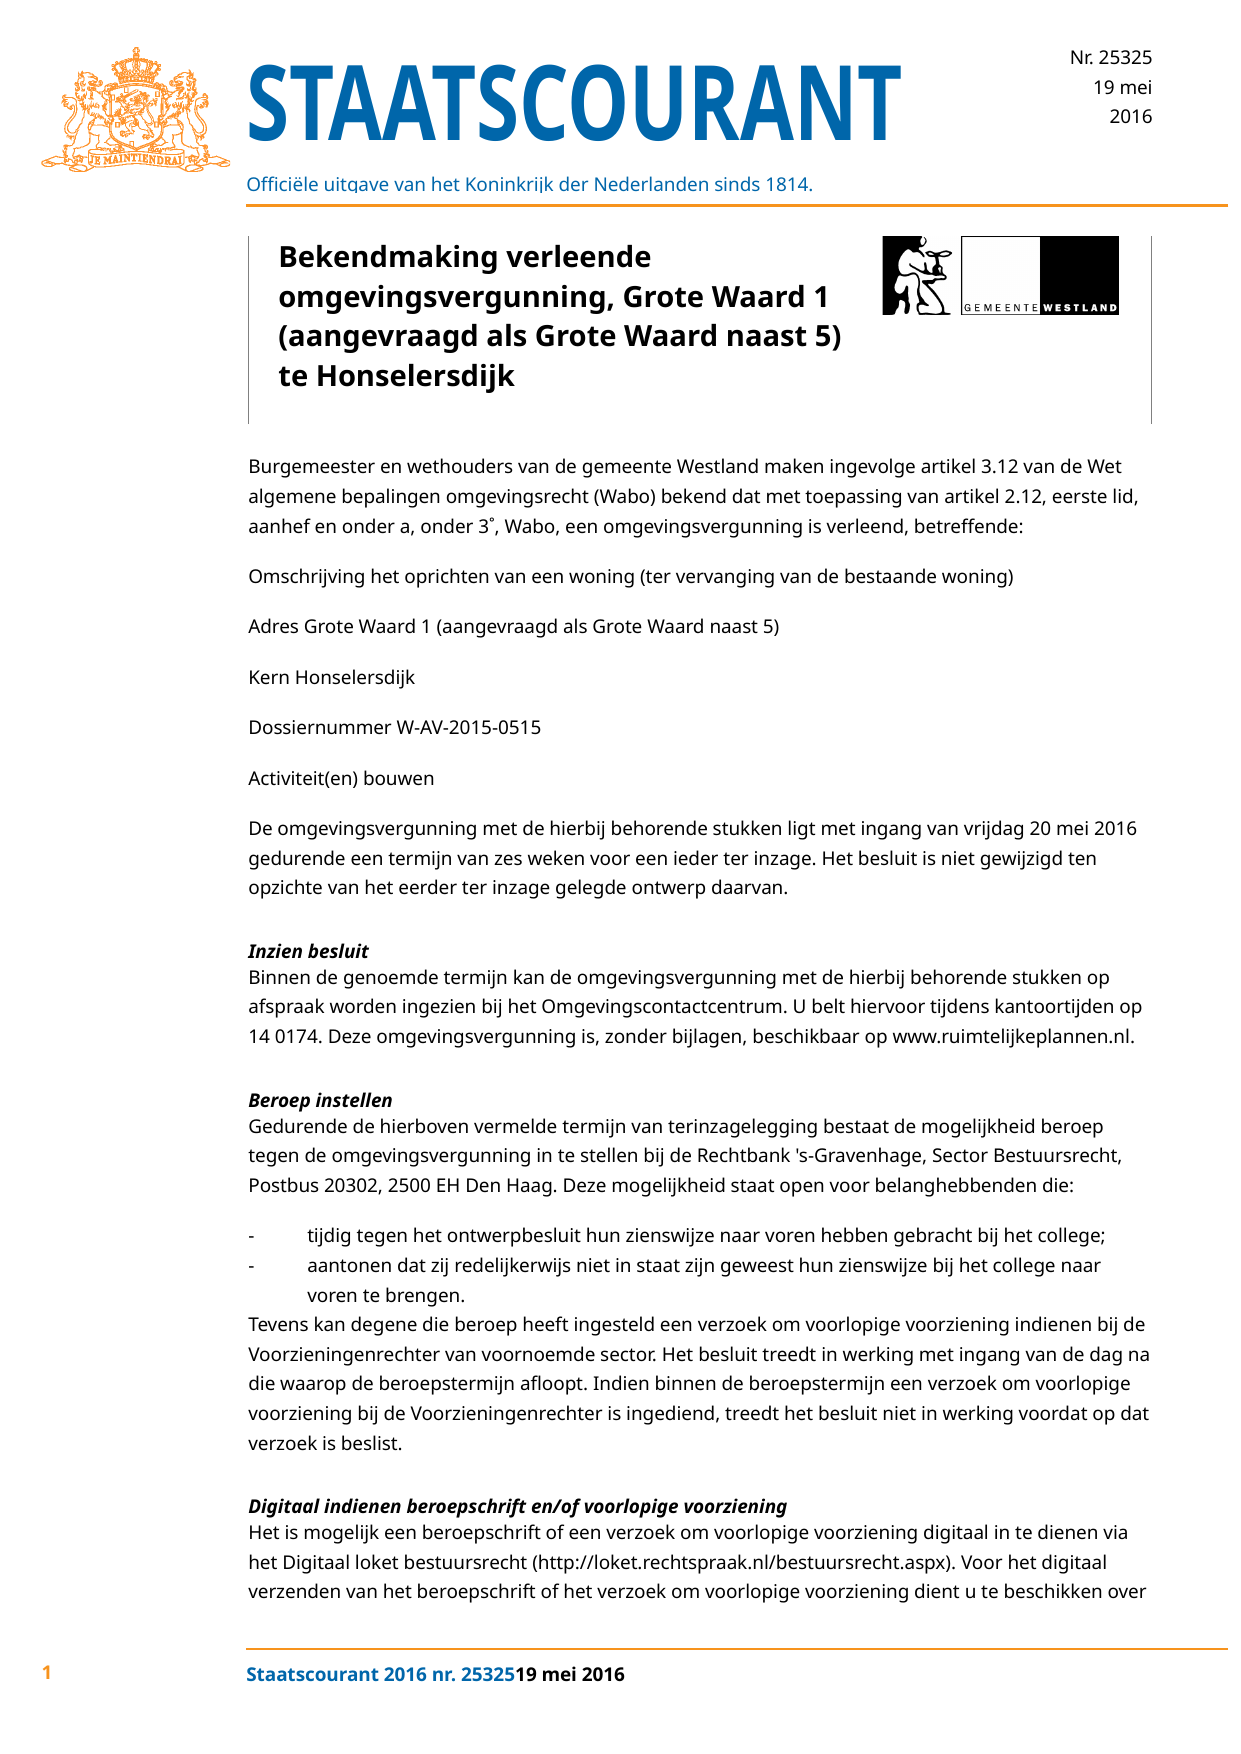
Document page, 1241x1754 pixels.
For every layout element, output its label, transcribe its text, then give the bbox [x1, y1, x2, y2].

text Binnen de genoemde termijn kan de omgevingsvergunning met de hierbij behorende stukken op afspraak worden ingezien bij het Omgevingscontactcentrum. U belt hiervoor tijdens kantoortijden op 14 0174. Deze omgevingsvergunning is, zonder bijlagen, beschikbaar op www.ruimtelijkeplannen.nl. [248, 964, 1152, 1049]
text Tevens kan degene die beroep heeft ingesteld een verzoek om voorlopige voorziening indienen bij de Voorzieningenrechter van voornoemde sector. Het besluit treedt in werking met ingang van de dag na die waarop de beroepstermijn afloopt. Indien binnen de beroepstermijn een verzoek om voorlopige voorziening bij de Voorzieningenrechter is ingediend, treedt het besluit niet in werking voordat op dat verzoek is beslist. [248, 1311, 1152, 1455]
table_header Bekendmaking verleende omgevingsvergunning, Grote Waard 1 (aangevraagd als Grote Waard naast 5) te Honselersdijk [249, 236, 850, 424]
text Digitaal indienen beroepschrift en/of voorlopige voorziening [248, 1494, 1152, 1519]
text Het is mogelijk een beroepschrift of een verzoek om voorlopige voorziening digitaal in te dienen via het Digitaal loket bestuursrecht (http://loket.rechtspraak.nl/bestuursrecht.aspx). Voor het digitaal verzenden van het beroepschrift of het verzoek om voorlopige voorziening dient u te beschikken over [248, 1519, 1152, 1604]
text Gedurende de hierboven vermelde termijn van terinzagelegging bestaat de mogelijkheid beroep tegen de omgevingsvergunning in te stellen bij de Rechtbank 's-Gravenhage, Sector Bestuursrecht, Postbus 20302, 2500 EH Den Haag. Deze mogelijkheid staat open voor belanghebbenden die: [248, 1113, 1152, 1198]
list tijdig tegen het ontwerpbesluit hun zienswijze naar voren hebben gebracht bij het college; [248, 1223, 1152, 1248]
text Inzien besluit [248, 938, 1152, 964]
text Omschrijving het oprichten van een woning (ter vervanging van de bestaande woning) [248, 563, 1152, 589]
picture [41, 47, 231, 172]
picture [882, 236, 1119, 315]
text Kern Honselersdijk [248, 664, 1152, 690]
text Beroep instellen [248, 1087, 1152, 1113]
text Burgemeester en wethouders van de gemeente Westland maken ingevolge artikel 3.12 van de Wet algemene bepalingen omgevingsrecht (Wabo) bekend dat met toepassing van artikel 2.12, eerste lid, aanhef en onder a, onder 3˚, Wabo, een omgevingsvergunning is verleend, betreffende: [248, 454, 1152, 538]
list aantonen dat zij redelijkerwijs niet in staat zijn geweest hun zienswijze bij het college naar voren te brengen. [248, 1252, 1152, 1307]
text De omgevingsvergunning met de hierbij behorende stukken ligt met ingang van vrijdag 20 mei 2016 gedurende een termijn van zes weken voor een ieder ter inzage. Het besluit is niet gewijzigd ten opzichte van het eerder ter inzage gelegde ontwerp daarvan. [248, 815, 1152, 900]
text Dossiernummer W-AV-2015-0515 [248, 714, 1152, 740]
text Adres Grote Waard 1 (aangevraagd als Grote Waard naast 5) [248, 614, 1152, 639]
table_header [850, 236, 1151, 424]
text Activiteit(en) bouwen [248, 765, 1152, 791]
